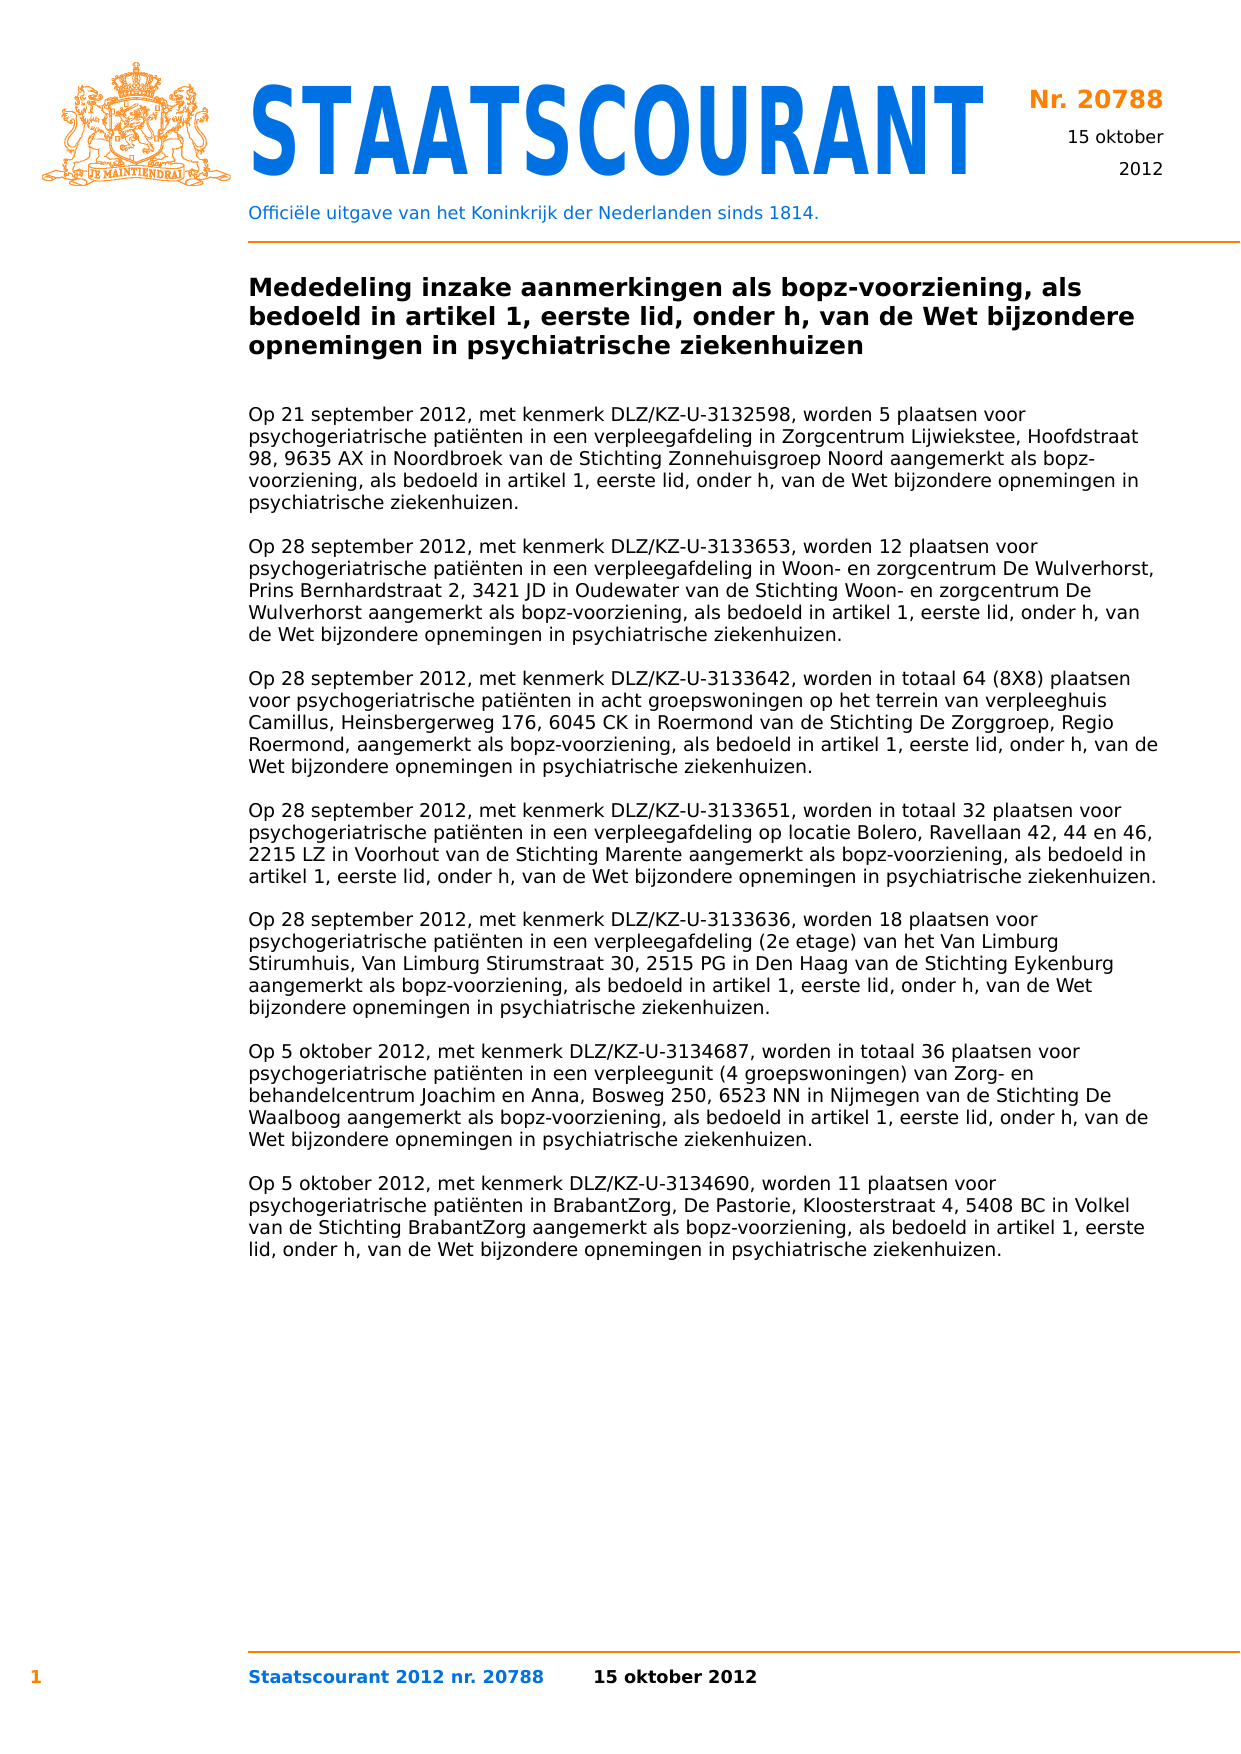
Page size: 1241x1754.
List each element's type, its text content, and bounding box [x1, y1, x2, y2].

text Op 5 oktober 2012, met kenmerk DLZ/KZ-U-3134690, worden 11 plaatsen voor psychogeriatrische patiënten in BrabantZorg, De Pastorie, Kloosterstraat 4, 5408 BC in Volkel van de Stichting BrabantZorg aangemerkt als bopz-voorziening, als bedoeld in artikel 1, eerste lid, onder h, van de Wet bijzondere opnemingen in psychiatrische ziekenhuizen. [248, 1173, 1163, 1261]
picture [41, 62, 231, 186]
table_header [25, 62, 248, 241]
table_header STAATSCOURANT [248, 62, 998, 203]
text Op 28 september 2012, met kenmerk DLZ/KZ-U-3133642, worden in totaal 64 (8X8) plaatsen voor psychogeriatrische patiënten in acht groepswoningen op het terrein van verpleeghuis Camillus, Heinsbergerweg 176, 6045 CK in Roermond van de Stichting De Zorggroep, Regio Roermond, aangemerkt als bopz-voorziening, als bedoeld in artikel 1, eerste lid, onder h, van de Wet bijzondere opnemingen in psychiatrische ziekenhuizen. [248, 668, 1163, 778]
table_cell Officiële uitgave van het Koninkrijk der Nederlanden sinds 1814. [248, 203, 1240, 241]
table_header Nr. 20788 [998, 62, 1240, 121]
text Op 21 september 2012, met kenmerk DLZ/KZ-U-3132598, worden 5 plaatsen voor psychogeriatrische patiënten in een verpleegafdeling in Zorgcentrum Lijwiekstee, Hoofdstraat 98, 9635 AX in Noordbroek van de Stichting Zonnehuisgroep Noord aangemerkt als bopz-voorziening, als bedoeld in artikel 1, eerste lid, onder h, van de Wet bijzondere opnemingen in psychiatrische ziekenhuizen. [248, 404, 1163, 514]
text Op 28 september 2012, met kenmerk DLZ/KZ-U-3133651, worden in totaal 32 plaatsen voor psychogeriatrische patiënten in een verpleegafdeling op locatie Bolero, Ravellaan 42, 44 en 46, 2215 LZ in Voorhout van de Stichting Marente aangemerkt als bopz-voorziening, als bedoeld in artikel 1, eerste lid, onder h, van de Wet bijzondere opnemingen in psychiatrische ziekenhuizen. [248, 799, 1163, 887]
table_cell 15 oktober [998, 121, 1240, 153]
text Op 28 september 2012, met kenmerk DLZ/KZ-U-3133636, worden 18 plaatsen voor psychogeriatrische patiënten in een verpleegafdeling (2e etage) van het Van Limburg Stirumhuis, Van Limburg Stirumstraat 30, 2515 PG in Den Haag van de Stichting Eykenburg aangemerkt als bopz-voorziening, als bedoeld in artikel 1, eerste lid, onder h, van de Wet bijzondere opnemingen in psychiatrische ziekenhuizen. [248, 909, 1163, 1019]
subtitle Mededeling inzake aanmerkingen als bopz-voorziening, als bedoeld in artikel 1, eerste lid, onder h, van de Wet bijzondere opnemingen in psychiatrische ziekenhuizen [248, 273, 1163, 361]
table_cell 2012 [998, 153, 1240, 203]
text Op 28 september 2012, met kenmerk DLZ/KZ-U-3133653, worden 12 plaatsen voor psychogeriatrische patiënten in een verpleegafdeling in Woon- en zorgcentrum De Wulverhorst, Prins Bernhardstraat 2, 3421 JD in Oudewater van de Stichting Woon- en zorgcentrum De Wulverhorst aangemerkt als bopz-voorziening, als bedoeld in artikel 1, eerste lid, onder h, van de Wet bijzondere opnemingen in psychiatrische ziekenhuizen. [248, 536, 1163, 646]
text Op 5 oktober 2012, met kenmerk DLZ/KZ-U-3134687, worden in totaal 36 plaatsen voor psychogeriatrische patiënten in een verpleegunit (4 groepswoningen) van Zorg- en behandelcentrum Joachim en Anna, Bosweg 250, 6523 NN in Nijmegen van de Stichting De Waalboog aangemerkt als bopz-voorziening, als bedoeld in artikel 1, eerste lid, onder h, van de Wet bijzondere opnemingen in psychiatrische ziekenhuizen. [248, 1041, 1163, 1151]
